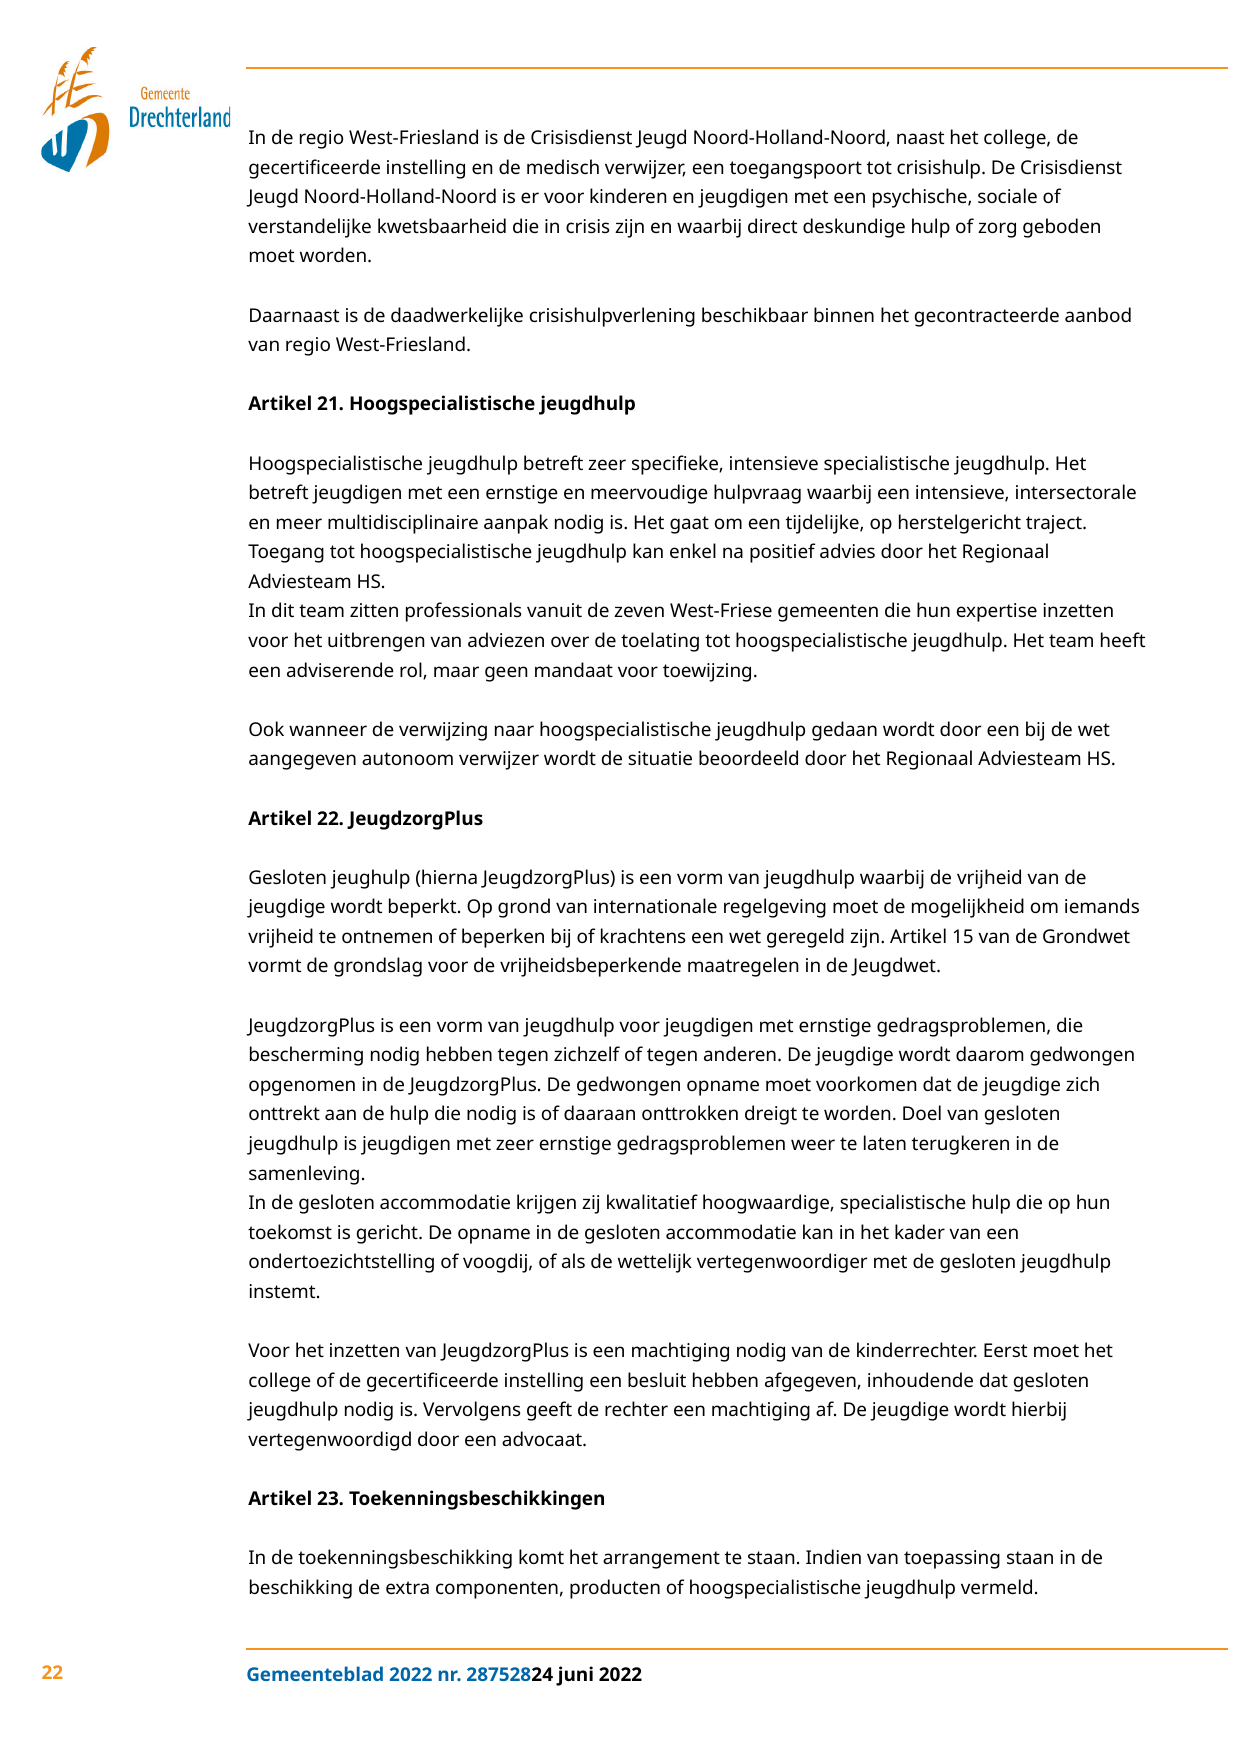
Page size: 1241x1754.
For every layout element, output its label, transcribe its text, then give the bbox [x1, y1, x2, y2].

text In de gesloten accommodatie krijgen zij kwalitatief hoogwaardige, specialistische hulp die op hun toekomst is gericht. De opname in de gesloten accommodatie kan in het kader van een ondertoezichtstelling of voogdij, of als de wettelijk vertegenwoordiger met de gesloten jeugdhulp instemt. [248, 1189, 1152, 1304]
text Ook wanneer de verwijzing naar hoogspecialistische jeugdhulp gedaan wordt door een bij de wet aangegeven autonoom verwijzer wordt de situatie beoordeeld door het Regionaal Adviesteam HS. [248, 716, 1152, 771]
text In dit team zitten professionals vanuit de zeven West-Friese gemeenten die hun expertise inzetten voor het uitbrengen van adviezen over de toelating tot hoogspecialistische jeugdhulp. Het team heeft een adviserende rol, maar geen mandaat voor toewijzing. [248, 598, 1152, 683]
text Artikel 21. Hoogspecialistische jeugdhulp [248, 391, 1152, 416]
text Hoogspecialistische jeugdhulp betreft zeer specifieke, intensieve specialistische jeugdhulp. Het betreft jeugdigen met een ernstige en meervoudige hulpvraag waarbij een intensieve, intersectorale en meer multidisciplinaire aanpak nodig is. Het gaat om een tijdelijke, op herstelgericht traject. [248, 450, 1152, 535]
text In de toekenningsbeschikking komt het arrangement te staan. Indien van toepassing staan in de beschikking de extra componenten, producten of hoogspecialistische jeugdhulp vermeld. [248, 1544, 1152, 1600]
text Toegang tot hoogspecialistische jeugdhulp kan enkel na positief advies door het Regionaal Adviesteam HS. [248, 538, 1152, 594]
text JeugdzorgPlus is een vorm van jeugdhulp voor jeugdigen met ernstige gedragsproblemen, die bescherming nodig hebben tegen zichzelf of tegen anderen. De jeugdige wordt daarom gedwongen opgenomen in de JeugdzorgPlus. De gedwongen opname moet voorkomen dat de jeugdige zich onttrekt aan de hulp die nodig is of daaraan onttrokken dreigt te worden. Doel van gesloten jeugdhulp is jeugdigen met zeer ernstige gedragsproblemen weer te laten terugkeren in de samenleving. [248, 1012, 1152, 1186]
text In de regio West-Friesland is de Crisisdienst Jeugd Noord-Holland-Noord, naast het college, de gecertificeerde instelling en de medisch verwijzer, een toegangspoort tot crisishulp. De Crisisdienst Jeugd Noord-Holland-Noord is er voor kinderen en jeugdigen met een psychische, sociale of verstandelijke kwetsbaarheid die in crisis zijn en waarbij direct deskundige hulp of zorg geboden moet worden. [248, 124, 1152, 268]
picture [41, 158, 64, 172]
text Artikel 22. JeugdzorgPlus [248, 805, 1152, 831]
text Gesloten jeughulp (hierna JeugdzorgPlus) is een vorm van jeugdhulp waarbij de vrijheid van de jeugdige wordt beperkt. Op grond van internationale regelgeving moet de mogelijkheid om iemands vrijheid te ontnemen of beperken bij of krachtens een wet geregeld zijn. Artikel 15 van de Grondwet vormt de grondslag voor de vrijheidsbeperkende maatregelen in de Jeugdwet. [248, 864, 1152, 978]
text Voor het inzetten van JeugdzorgPlus is een machtiging nodig van de kinderrechter. Eerst moet het college of de gecertificeerde instelling een besluit hebben afgegeven, inhoudende dat gesloten jeugdhulp nodig is. Vervolgens geeft de rechter een machtiging af. De jeugdige wordt hierbij vertegenwoordigd door een advocaat. [248, 1337, 1152, 1452]
text Daarnaast is de daadwerkelijke crisishulpverlening beschikbaar binnen het gecontracteerde aanbod van regio West-Friesland. [248, 302, 1152, 357]
picture [41, 47, 231, 172]
text Artikel 23. Toekenningsbeschikkingen [248, 1485, 1152, 1511]
picture [226, 115, 231, 124]
